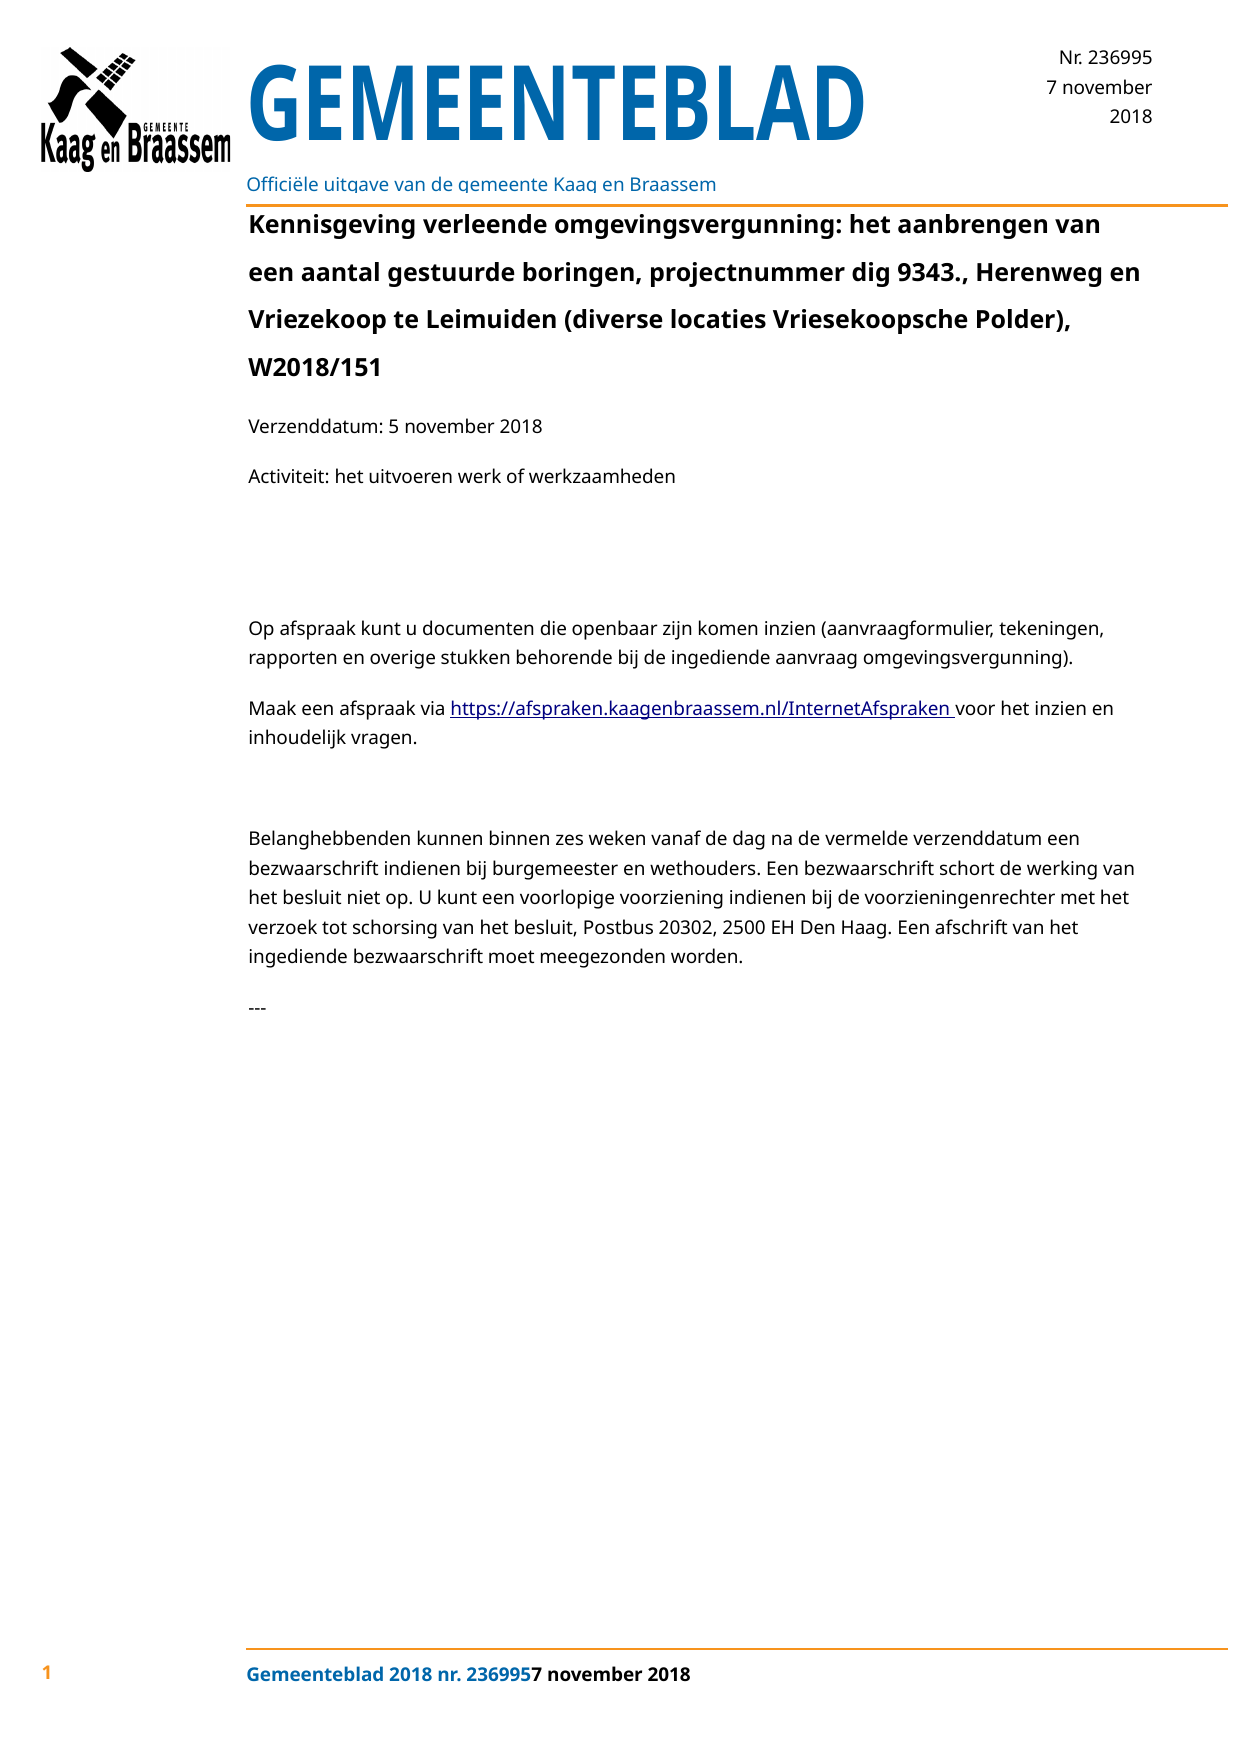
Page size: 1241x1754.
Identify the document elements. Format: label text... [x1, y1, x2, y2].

text Verzenddatum: 5 november 2018 [248, 413, 1152, 439]
text Maak een afspraak via https://afspraken.kaagenbraassem.nl/InternetAfspraken voor het inzien en inhoudelijk vragen. [248, 695, 1152, 750]
text Kennisgeving verleende omgevingsvergunning: het aanbrengen van een aantal gestuurde boringen, projectnummer dig 9343., Herenweg en Vriezekoop te Leimuiden (diverse locaties Vriesekoopsche Polder), W2018/151 [248, 207, 1152, 384]
picture [41, 47, 231, 172]
text Activiteit: het uitvoeren werk of werkzaamheden [248, 463, 1152, 489]
text Op afspraak kunt u documenten die openbaar zijn komen inzien (aanvraagformulier, tekeningen, rapporten en overige stukken behorende bij de ingediende aanvraag omgevingsvergunning). [248, 615, 1152, 670]
text --- [248, 994, 1152, 1020]
text Belanghebbenden kunnen binnen zes weken vanaf de dag na de vermelde verzenddatum een bezwaarschrift indienen bij burgemeester en wethouders. Een bezwaarschrift schort de werking van het besluit niet op. U kunt een voorlopige voorziening indienen bij de voorzieningenrechter met het verzoek tot schorsing van het besluit, Postbus 20302, 2500 EH Den Haag. Een afschrift van het ingediende bezwaarschrift moet meegezonden worden. [248, 825, 1152, 969]
